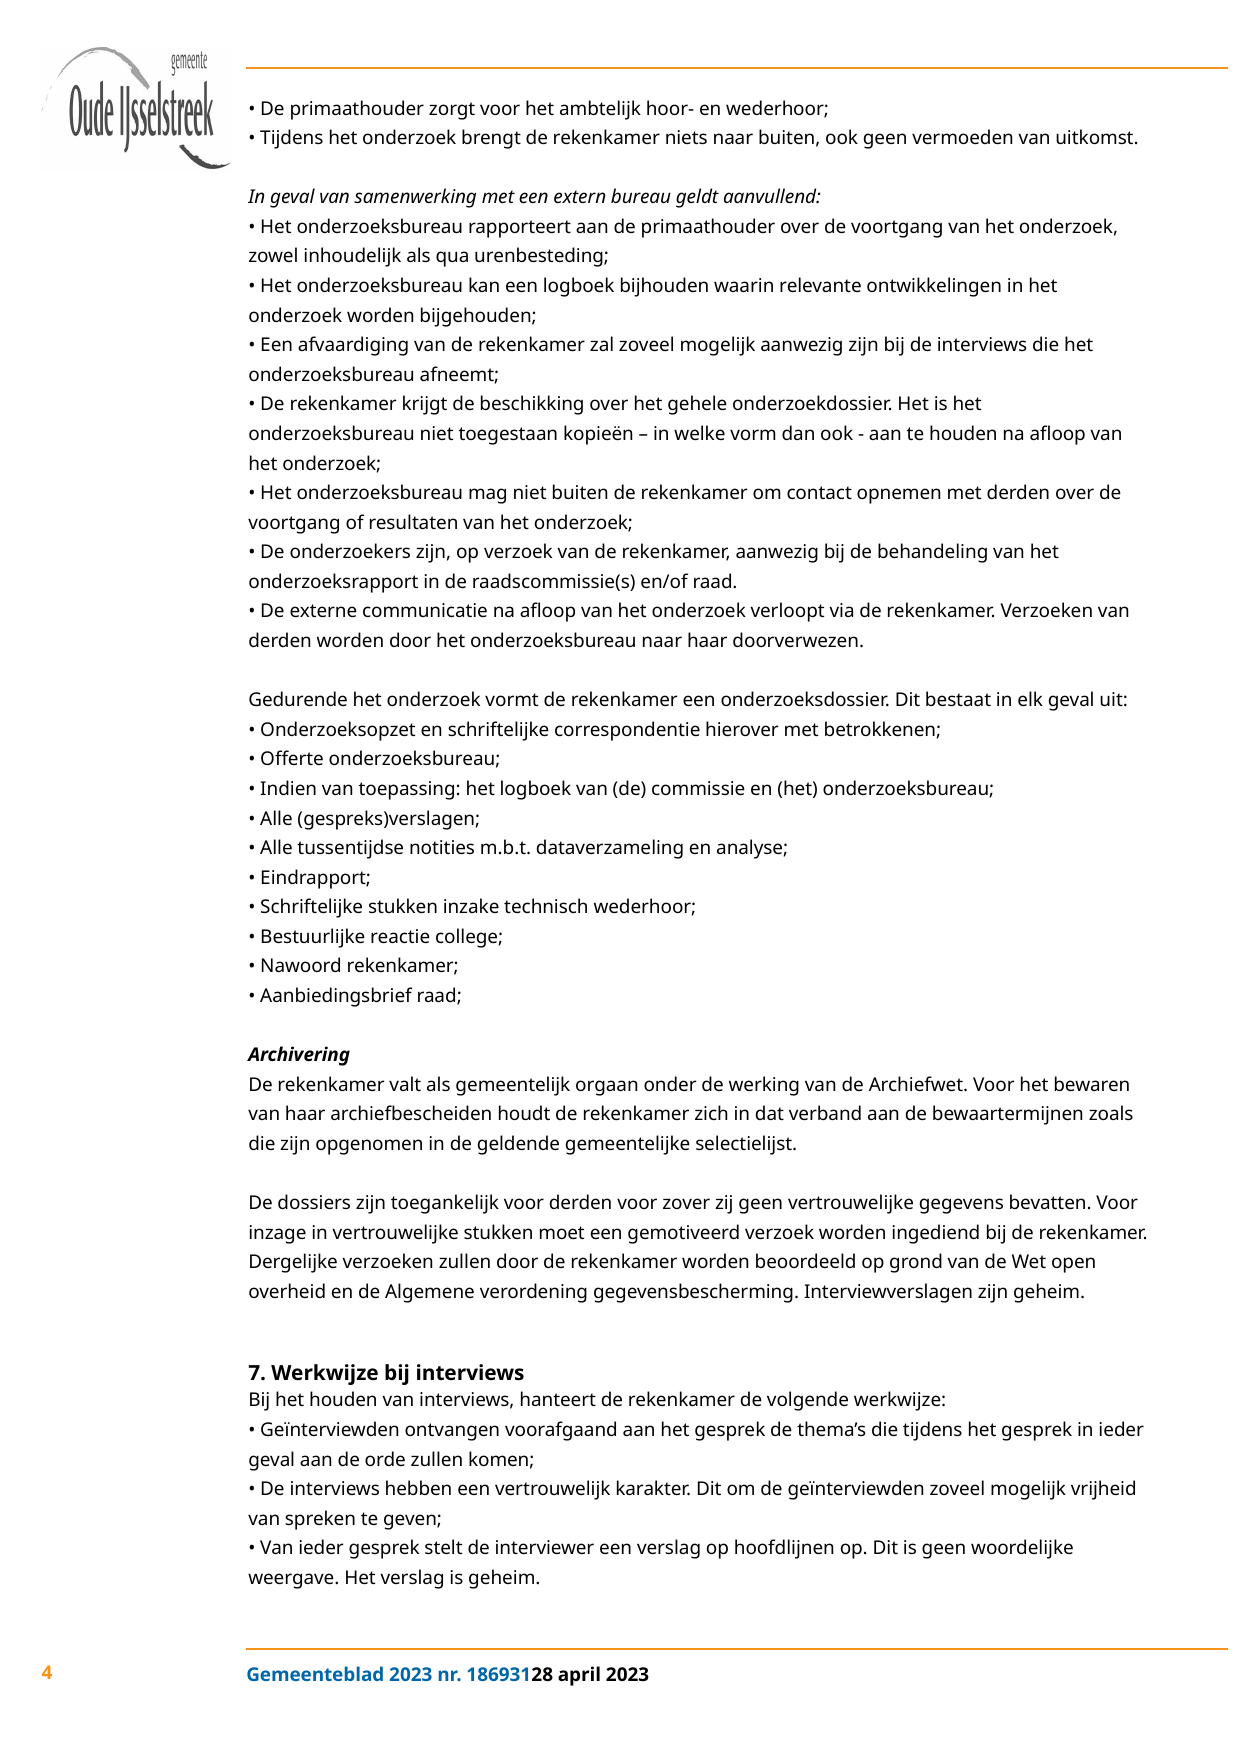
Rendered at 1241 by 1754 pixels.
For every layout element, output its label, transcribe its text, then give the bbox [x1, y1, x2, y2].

text • Tijdens het onderzoek brengt de rekenkamer niets naar buiten, ook geen vermoeden van uitkomst. [248, 124, 1152, 150]
text • Geïnterviewden ontvangen voorafgaand aan het gesprek de thema’s die tijdens het gesprek in ieder geval aan de orde zullen komen; [248, 1416, 1152, 1471]
text 7. Werkwijze bij interviews [248, 1358, 1152, 1387]
text • Onderzoeksopzet en schriftelijke correspondentie hierover met betrokkenen; [248, 716, 1152, 742]
text Gedurende het onderzoek vormt de rekenkamer een onderzoeksdossier. Dit bestaat in elk geval uit: [248, 686, 1152, 712]
text • Schriftelijke stukken inzake technisch wederhoor; [248, 893, 1152, 919]
text • Het onderzoeksbureau kan een logboek bijhouden waarin relevante ontwikkelingen in het onderzoek worden bijgehouden; [248, 272, 1152, 328]
text De rekenkamer valt als gemeentelijk orgaan onder de werking van de Archiefwet. Voor het bewaren van haar archiefbescheiden houdt de rekenkamer zich in dat verband aan de bewaartermijnen zoals die zijn opgenomen in de geldende gemeentelijke selectielijst. [248, 1071, 1152, 1156]
text • Het onderzoeksbureau mag niet buiten de rekenkamer om contact opnemen met derden over de voortgang of resultaten van het onderzoek; [248, 479, 1152, 535]
text • De interviews hebben een vertrouwelijk karakter. Dit om de geïnterviewden zoveel mogelijk vrijheid van spreken te geven; [248, 1475, 1152, 1531]
picture [41, 47, 231, 172]
text • Alle tussentijdse notities m.b.t. dataverzameling en analyse; [248, 834, 1152, 860]
text • Alle (gespreks)verslagen; [248, 805, 1152, 831]
text • Eindrapport; [248, 864, 1152, 890]
text • Offerte onderzoeksbureau; [248, 746, 1152, 771]
text • De externe communicatie na afloop van het onderzoek verloopt via de rekenkamer. Verzoeken van derden worden door het onderzoeksbureau naar haar doorverwezen. [248, 598, 1152, 653]
text De dossiers zijn toegankelijk voor derden voor zover zij geen vertrouwelijke gegevens bevatten. Voor inzage in vertrouwelijke stukken moet een gemotiveerd verzoek worden ingediend bij de rekenkamer. Dergelijke verzoeken zullen door de rekenkamer worden beoordeeld op grond van de Wet open overheid en de Algemene verordening gegevensbescherming. Interviewverslagen zijn geheim. [248, 1189, 1152, 1304]
text • Bestuurlijke reactie college; [248, 923, 1152, 949]
text • De onderzoekers zijn, op verzoek van de rekenkamer, aanwezig bij de behandeling van het onderzoeksrapport in de raadscommissie(s) en/of raad. [248, 538, 1152, 594]
text Bij het houden van interviews, hanteert de rekenkamer de volgende werkwijze: [248, 1387, 1152, 1412]
text In geval van samenwerking met een extern bureau geldt aanvullend: [248, 183, 1152, 209]
text • Nawoord rekenkamer; [248, 953, 1152, 978]
text • Van ieder gesprek stelt de interviewer een verslag op hoofdlijnen op. Dit is geen woordelijke weergave. Het verslag is geheim. [248, 1534, 1152, 1590]
text • Een afvaardiging van de rekenkamer zal zoveel mogelijk aanwezig zijn bij de interviews die het onderzoeksbureau afneemt; [248, 331, 1152, 387]
text • Aanbiedingsbrief raad; [248, 982, 1152, 1008]
text • De rekenkamer krijgt de beschikking over het gehele onderzoekdossier. Het is het onderzoeksbureau niet toegestaan kopieën – in welke vorm dan ook - aan te houden na afloop van het onderzoek; [248, 391, 1152, 476]
text • Het onderzoeksbureau rapporteert aan de primaathouder over de voortgang van het onderzoek, zowel inhoudelijk als qua urenbesteding; [248, 213, 1152, 268]
text • Indien van toepassing: het logboek van (de) commissie en (het) onderzoeksbureau; [248, 775, 1152, 801]
text • De primaathouder zorgt voor het ambtelijk hoor- en wederhoor; [248, 95, 1152, 121]
text Archivering [248, 1041, 1152, 1067]
